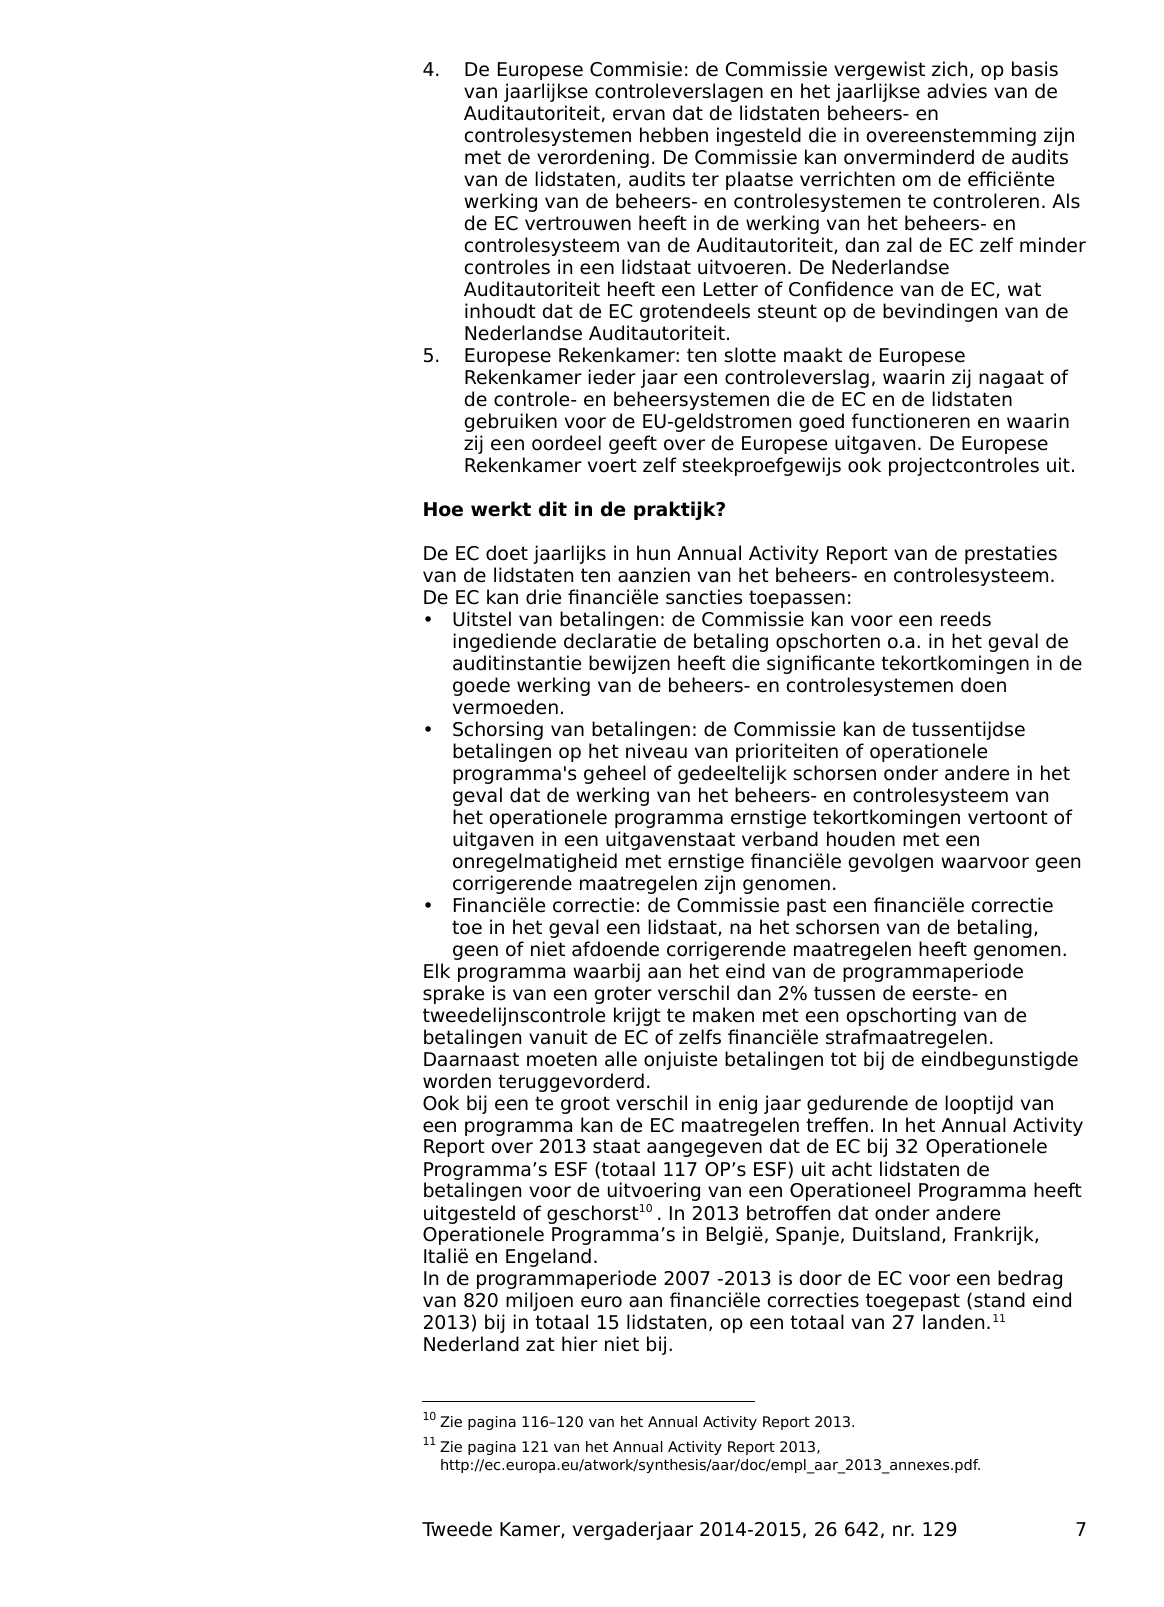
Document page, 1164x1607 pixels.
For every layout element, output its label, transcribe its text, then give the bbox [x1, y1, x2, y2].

text In de programmaperiode 2007 -2013 is door de EC voor een bedrag van 820 miljoen euro aan financiële correcties toegepast (stand eind 2013) bij in totaal 15 lidstaten, op een totaal van 27 landen. Nederland zat hier niet bij. [422, 1268, 1087, 1356]
text Zie pagina 121 van het Annual Activity Report 2013, http://ec.europa.eu/atwork/synthesis/aar/doc/empl_aar_2013_annexes.pdf. [422, 1435, 1087, 1474]
text De EC doet jaarlijks in hun Annual Activity Report van de prestaties van de lidstaten ten aanzien van het beheers- en controlesysteem. De EC kan drie financiële sancties toepassen: [422, 543, 1087, 609]
text 4. De Europese Commisie: de Commissie vergewist zich, op basis van jaarlijkse controleverslagen en het jaarlijkse advies van de Auditautoriteit, ervan dat de lidstaten beheers- en controlesystemen hebben ingesteld die in overeenstemming zijn met de verordening. De Commissie kan onverminderd de audits van de lidstaten, audits ter plaatse verrichten om de efficiënte werking van de beheers- en controlesystemen te controleren. Als de EC vertrouwen heeft in de werking van het beheers- en controlesysteem van de Auditautoriteit, dan zal de EC zelf minder controles in een lidstaat uitvoeren. De Nederlandse Auditautoriteit heeft een Letter of Confidence van de EC, wat inhoudt dat de EC grotendeels steunt op de bevindingen van de Nederlandse Auditautoriteit. [422, 59, 1087, 345]
text • Financiële correctie: de Commissie past een financiële correctie toe in het geval een lidstaat, na het schorsen van de betaling, geen of niet afdoende corrigerende maatregelen heeft genomen. [422, 895, 1087, 961]
text • Uitstel van betalingen: de Commissie kan voor een reeds ingediende declaratie de betaling opschorten o.a. in het geval de auditinstantie bewijzen heeft die significante tekortkomingen in de goede werking van de beheers- en controlesystemen doen vermoeden. [422, 609, 1087, 719]
text Ook bij een te groot verschil in enig jaar gedurende de looptijd van een programma kan de EC maatregelen treffen. In het Annual Activity Report over 2013 staat aangegeven dat de EC bij 32 Operationele Programma’s ESF (totaal 117 OP’s ESF) uit acht lidstaten de betalingen voor de uitvoering van een Operationeel Programma heeft uitgesteld of geschorst. In 2013 betroffen dat onder andere Operationele Programma’s in België, Spanje, Duitsland, Frankrijk, Italië en Engeland. [422, 1092, 1087, 1268]
text • Schorsing van betalingen: de Commissie kan de tussentijdse betalingen op het niveau van prioriteiten of operationele programma's geheel of gedeeltelijk schorsen onder andere in het geval dat de werking van het beheers- en controlesysteem van het operationele programma ernstige tekortkomingen vertoont of uitgaven in een uitgavenstaat verband houden met een onregelmatigheid met ernstige financiële gevolgen waarvoor geen corrigerende maatregelen zijn genomen. [422, 719, 1087, 895]
text Elk programma waarbij aan het eind van de programmaperiode sprake is van een groter verschil dan 2% tussen de eerste- en tweedelijnscontrole krijgt te maken met een opschorting van de betalingen vanuit de EC of zelfs financiële strafmaatregelen. Daarnaast moeten alle onjuiste betalingen tot bij de eindbegunstigde worden teruggevorderd. [422, 961, 1087, 1092]
subtitle Hoe werkt dit in de praktijk? [422, 499, 1087, 521]
text Zie pagina 116–120 van het Annual Activity Report 2013. [422, 1410, 1087, 1432]
text 5. Europese Rekenkamer: ten slotte maakt de Europese Rekenkamer ieder jaar een controleverslag, waarin zij nagaat of de controle- en beheersystemen die de EC en de lidstaten gebruiken voor de EU-geldstromen goed functioneren en waarin zij een oordeel geeft over de Europese uitgaven. De Europese Rekenkamer voert zelf steekproefgewijs ook projectcontroles uit. [422, 345, 1087, 477]
